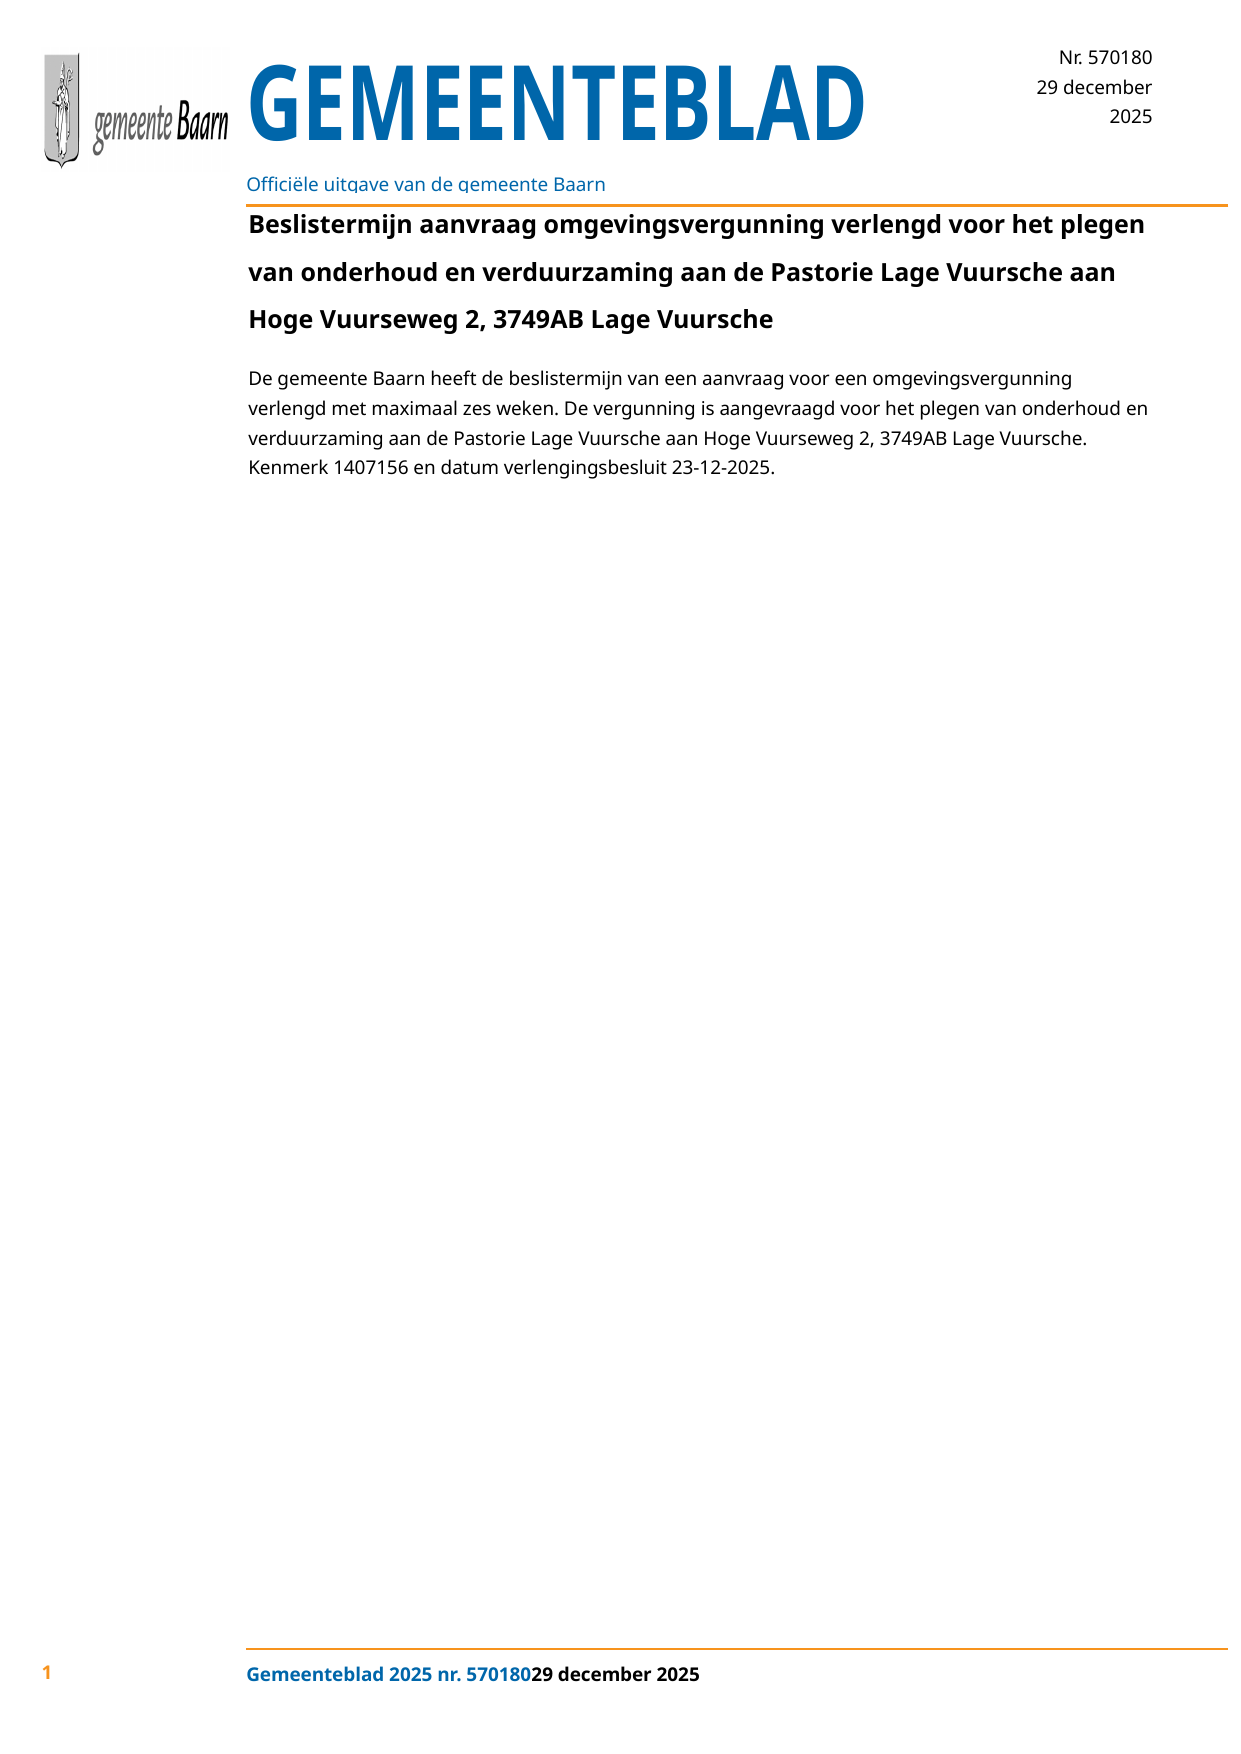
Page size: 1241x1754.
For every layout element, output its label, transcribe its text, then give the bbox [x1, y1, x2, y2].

picture [41, 47, 231, 172]
text Beslistermijn aanvraag omgevingsvergunning verlengd voor het plegen van onderhoud en verduurzaming aan de Pastorie Lage Vuursche aan Hoge Vuurseweg 2, 3749AB Lage Vuursche [248, 207, 1152, 336]
text De gemeente Baarn heeft de beslistermijn van een aanvraag voor een omgevingsvergunning verlengd met maximaal zes weken. De vergunning is aangevraagd voor het plegen van onderhoud en verduurzaming aan de Pastorie Lage Vuursche aan Hoge Vuurseweg 2, 3749AB Lage Vuursche. Kenmerk 1407156 en datum verlengingsbesluit 23-12-2025. [248, 366, 1152, 480]
